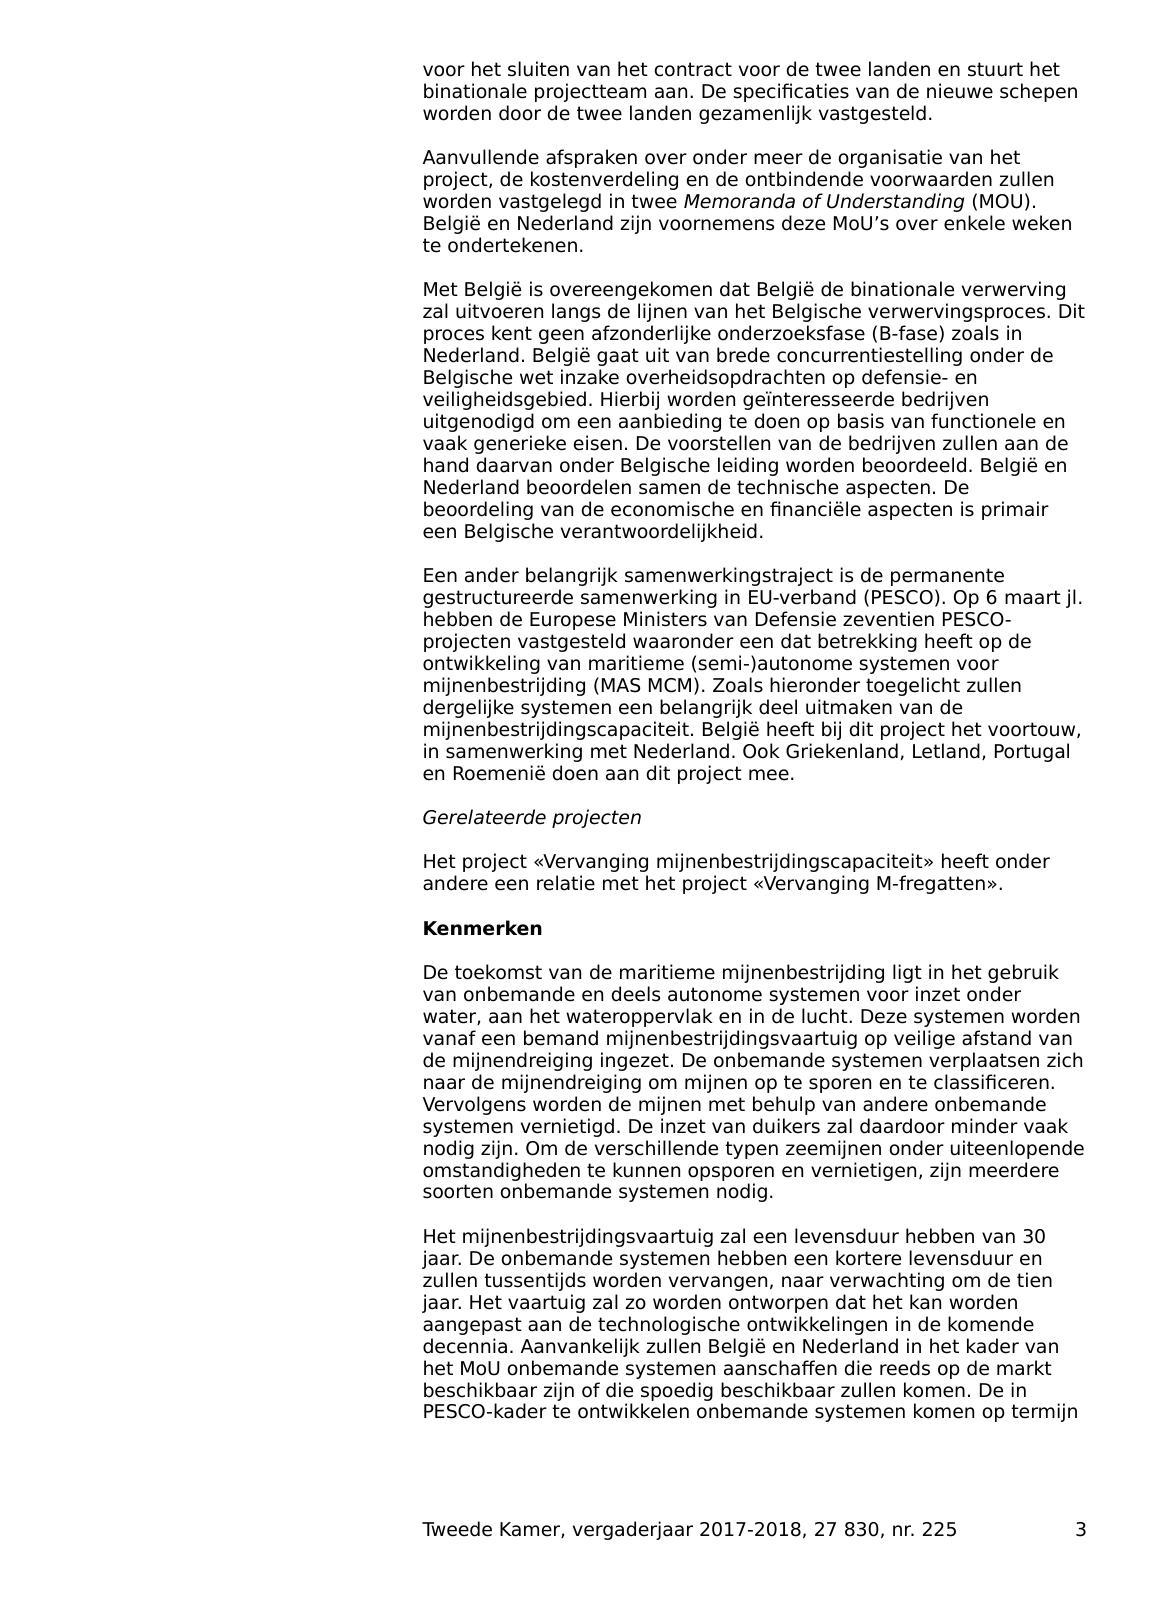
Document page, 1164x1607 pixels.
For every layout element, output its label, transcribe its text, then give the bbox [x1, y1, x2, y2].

text De toekomst van de maritieme mijnenbestrijding ligt in het gebruik van onbemande en deels autonome systemen voor inzet onder water, aan het wateroppervlak en in de lucht. Deze systemen worden vanaf een bemand mijnenbestrijdingsvaartuig op veilige afstand van de mijnendreiging ingezet. De onbemande systemen verplaatsen zich naar de mijnendreiging om mijnen op te sporen en te classificeren. Vervolgens worden de mijnen met behulp van andere onbemande systemen vernietigd. De inzet van duikers zal daardoor minder vaak nodig zijn. Om de verschillende typen zeemijnen onder uiteenlopende omstandigheden te kunnen opsporen en vernietigen, zijn meerdere soorten onbemande systemen nodig. [422, 962, 1087, 1203]
text Het mijnenbestrijdingsvaartuig zal een levensduur hebben van 30 jaar. De onbemande systemen hebben een kortere levensduur en zullen tussentijds worden vervangen, naar verwachting om de tien jaar. Het vaartuig zal zo worden ontworpen dat het kan worden aangepast aan de technologische ontwikkelingen in de komende decennia. Aanvankelijk zullen België en Nederland in het kader van het MoU onbemande systemen aanschaffen die reeds op de markt beschikbaar zijn of die spoedig beschikbaar zullen komen. De in PESCO-kader te ontwikkelen onbemande systemen komen op termijn [422, 1226, 1087, 1423]
text voor het sluiten van het contract voor de twee landen en stuurt het binationale projectteam aan. De specificaties van de nieuwe schepen worden door de twee landen gezamenlijk vastgesteld. [422, 59, 1087, 125]
text Aanvullende afspraken over onder meer de organisatie van het project, de kostenverdeling en de ontbindende voorwaarden zullen worden vastgelegd in twee Memoranda of Understanding (MOU). België en Nederland zijn voornemens deze MoU’s over enkele weken te ondertekenen. [422, 147, 1087, 257]
text Met België is overeengekomen dat België de binationale verwerving zal uitvoeren langs de lijnen van het Belgische verwervingsproces. Dit proces kent geen afzonderlijke onderzoeksfase (B-fase) zoals in Nederland. België gaat uit van brede concurrentiestelling onder de Belgische wet inzake overheidsopdrachten op defensie- en veiligheidsgebied. Hierbij worden geïnteresseerde bedrijven uitgenodigd om een aanbieding te doen op basis van functionele en vaak generieke eisen. De voorstellen van de bedrijven zullen aan de hand daarvan onder Belgische leiding worden beoordeeld. België en Nederland beoordelen samen de technische aspecten. De beoordeling van de economische en financiële aspecten is primair een Belgische verantwoordelijkheid. [422, 279, 1087, 543]
text Een ander belangrijk samenwerkingstraject is de permanente gestructureerde samenwerking in EU-verband (PESCO). Op 6 maart jl. hebben de Europese Ministers van Defensie zeventien PESCO-projecten vastgesteld waaronder een dat betrekking heeft op de ontwikkeling van maritieme (semi-)autonome systemen voor mijnenbestrijding (MAS MCM). Zoals hieronder toegelicht zullen dergelijke systemen een belangrijk deel uitmaken van de mijnenbestrijdingscapaciteit. België heeft bij dit project het voortouw, in samenwerking met Nederland. Ook Griekenland, Letland, Portugal en Roemenië doen aan dit project mee. [422, 565, 1087, 785]
subtitle Kenmerken [422, 917, 1087, 939]
subtitle Gerelateerde projecten [422, 807, 1087, 829]
text Het project «Vervanging mijnenbestrijdingscapaciteit» heeft onder andere een relatie met het project «Vervanging M-fregatten». [422, 851, 1087, 895]
